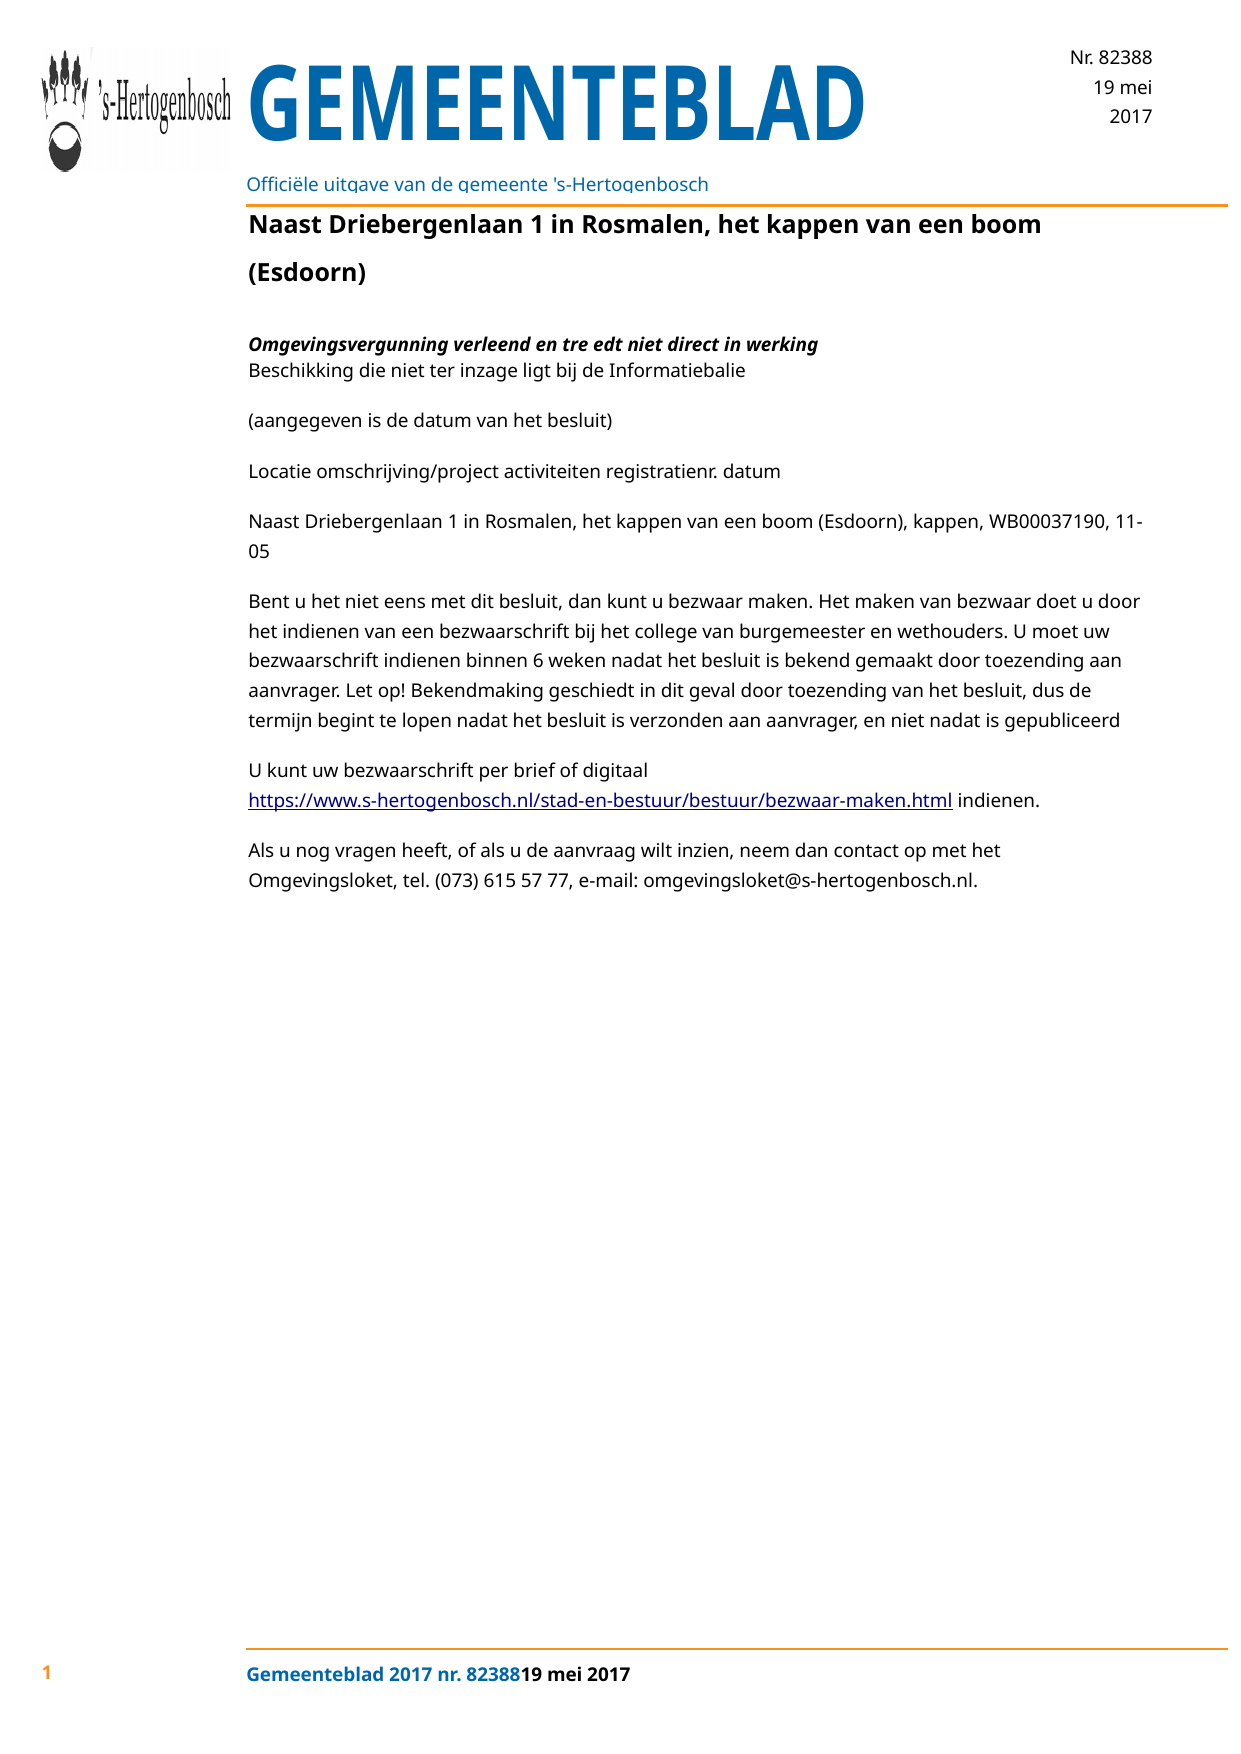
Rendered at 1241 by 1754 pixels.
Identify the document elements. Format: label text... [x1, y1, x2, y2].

text U kunt uw bezwaarschrift per brief of digitaal https://www.s-hertogenbosch.nl/stad-en-bestuur/bestuur/bezwaar-maken.html indienen. [248, 757, 1152, 812]
text Omgevingsvergunning verleend en tre edt niet direct in werking [248, 331, 1152, 357]
text Bent u het niet eens met dit besluit, dan kunt u bezwaar maken. Het maken van bezwaar doet u door het indienen van een bezwaarschrift bij het college van burgemeester en wethouders. U moet uw bezwaarschrift indienen binnen 6 weken nadat het besluit is bekend gemaakt door toezending aan aanvrager. Let op! Bekendmaking geschiedt in dit geval door toezending van het besluit, dus de termijn begint te lopen nadat het besluit is verzonden aan aanvrager, en niet nadat is gepubliceerd [248, 588, 1152, 732]
text Als u nog vragen heeft, of als u de aanvraag wilt inzien, neem dan contact op met het Omgevingsloket, tel. (073) 615 57 77, e-mail: omgevingsloket@s-hertogenbosch.nl. [248, 837, 1152, 892]
text Naast Driebergenlaan 1 in Rosmalen, het kappen van een boom (Esdoorn) [248, 207, 1152, 288]
text Locatie omschrijving/project activiteiten registratienr. datum [248, 458, 1152, 484]
text Naast Driebergenlaan 1 in Rosmalen, het kappen van een boom (Esdoorn), kappen, WB00037190, 11-05 [248, 508, 1152, 564]
picture [41, 47, 231, 172]
text (aangegeven is de datum van het besluit) [248, 408, 1152, 433]
text Beschikking die niet ter inzage ligt bij de Informatiebalie [248, 357, 1152, 383]
